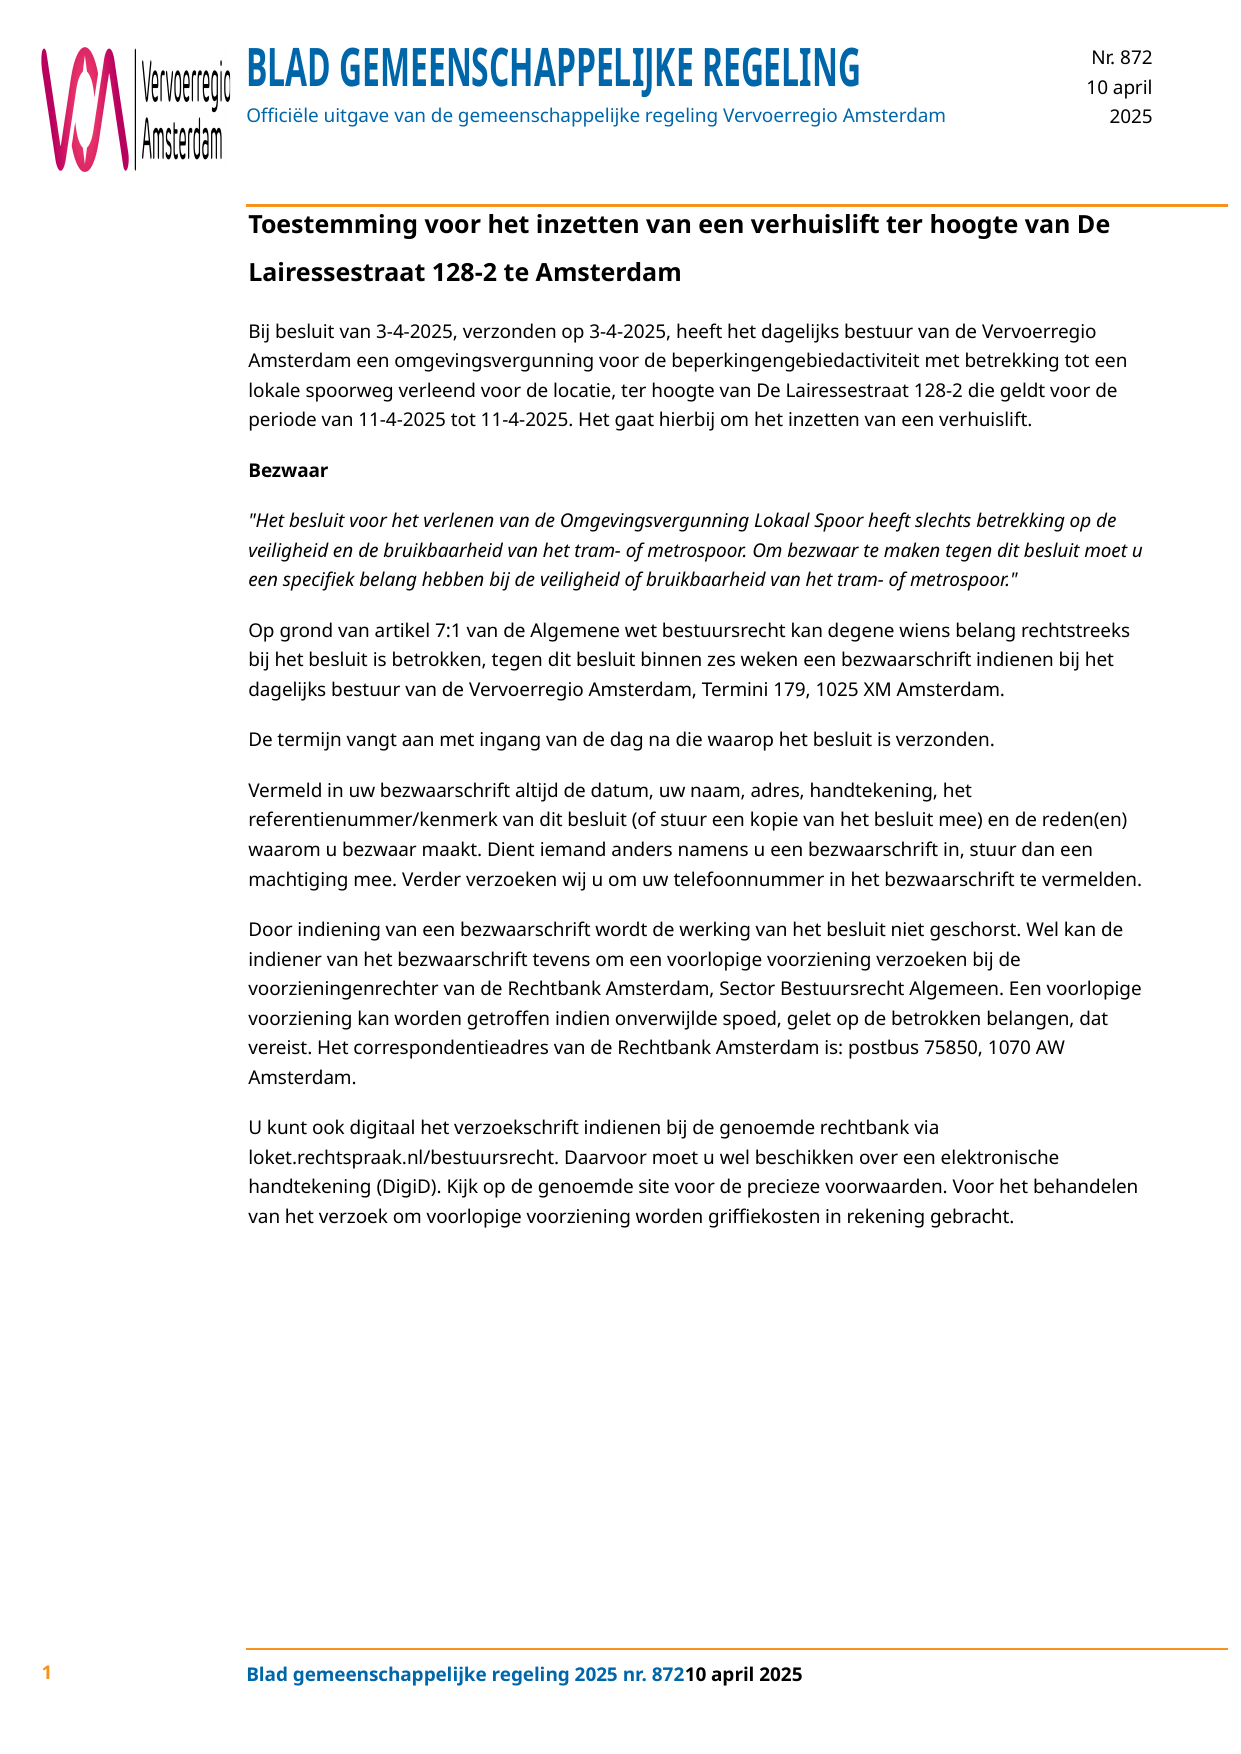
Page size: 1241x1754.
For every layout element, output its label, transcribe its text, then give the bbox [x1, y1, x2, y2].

text Door indiening van een bezwaarschrift wordt de werking van het besluit niet geschorst. Wel kan de indiener van het bezwaarschrift tevens om een voorlopige voorziening verzoeken bij de voorzieningenrechter van de Rechtbank Amsterdam, Sector Bestuursrecht Algemeen. Een voorlopige voorziening kan worden getroffen indien onverwijlde spoed, gelet op de betrokken belangen, dat vereist. Het correspondentieadres van de Rechtbank Amsterdam is: postbus 75850, 1070 AW Amsterdam. [248, 916, 1152, 1090]
text Bij besluit van 3-4-2025, verzonden op 3-4-2025, heeft het dagelijks bestuur van de Vervoerregio Amsterdam een omgevingsvergunning voor de beperkingengebiedactiviteit met betrekking tot een lokale spoorweg verleend voor de locatie, ter hoogte van De Lairessestraat 128-2 die geldt voor de periode van 11-4-2025 tot 11-4-2025. Het gaat hierbij om het inzetten van een verhuislift. [248, 318, 1152, 432]
text Vermeld in uw bezwaarschrift altijd de datum, uw naam, adres, handtekening, het referentienummer/kenmerk van dit besluit (of stuur een kopie van het besluit mee) en de reden(en) waarom u bezwaar maakt. Dient iemand anders namens u een bezwaarschrift in, stuur dan een machtiging mee. Verder verzoeken wij u om uw telefoonnummer in het bezwaarschrift te vermelden. [248, 777, 1152, 892]
text Toestemming voor het inzetten van een verhuislift ter hoogte van De Lairessestraat 128-2 te Amsterdam [248, 207, 1152, 288]
text Op grond van artikel 7:1 van de Algemene wet bestuursrecht kan degene wiens belang rechtstreeks bij het besluit is betrokken, tegen dit besluit binnen zes weken een bezwaarschrift indienen bij het dagelijks bestuur van de Vervoerregio Amsterdam, Termini 179, 1025 XM Amsterdam. [248, 617, 1152, 702]
text U kunt ook digitaal het verzoekschrift indienen bij de genoemde rechtbank via loket.rechtspraak.nl/bestuursrecht. Daarvoor moet u wel beschikken over een elektronische handtekening (DigiD). Kijk op de genoemde site voor de precieze voorwaarden. Voor het behandelen van het verzoek om voorlopige voorziening worden griffiekosten in rekening gebracht. [248, 1114, 1152, 1229]
text "Het besluit voor het verlenen van de Omgevingsvergunning Lokaal Spoor heeft slechts betrekking op de veiligheid en de bruikbaarheid van het tram- of metrospoor. Om bezwaar te maken tegen dit besluit moet u een specifiek belang hebben bij de veiligheid of bruikbaarheid van het tram- of metrospoor." [248, 507, 1152, 592]
text Bezwaar [248, 457, 1152, 483]
text De termijn vangt aan met ingang van de dag na die waarop het besluit is verzonden. [248, 727, 1152, 752]
picture [41, 47, 231, 172]
